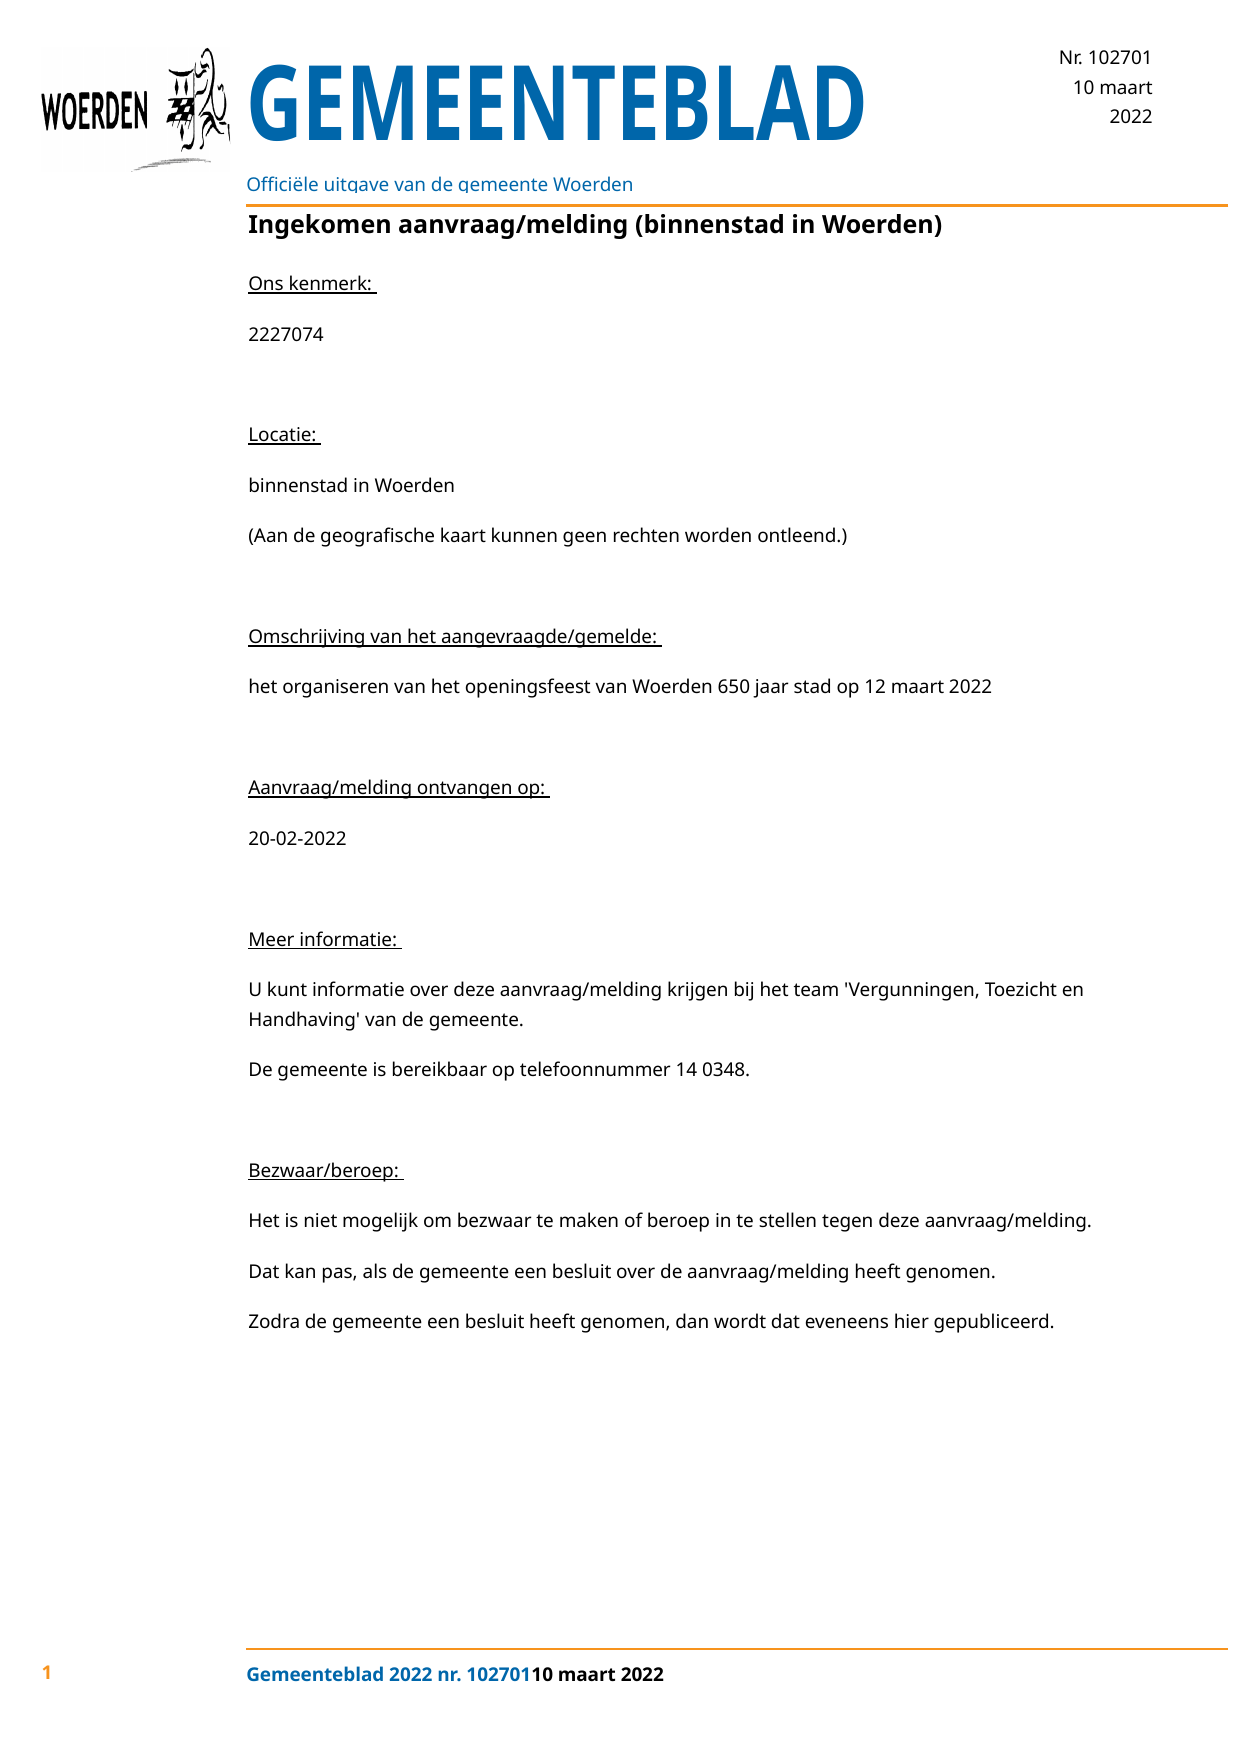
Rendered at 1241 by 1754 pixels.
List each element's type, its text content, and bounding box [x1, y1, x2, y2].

text Aanvraag/melding ontvangen op: [248, 774, 1152, 800]
text Dat kan pas, als de gemeente een besluit over de aanvraag/melding heeft genomen. [248, 1258, 1152, 1283]
text Ingekomen aanvraag/melding (binnenstad in Woerden) [248, 207, 1152, 241]
text Zodra de gemeente een besluit heeft genomen, dan wordt dat eveneens hier gepubliceerd. [248, 1308, 1152, 1334]
text Omschrijving van het aangevraagde/gemelde: [248, 623, 1152, 649]
text De gemeente is bereikbaar op telefoonnummer 14 0348. [248, 1056, 1152, 1082]
text 20-02-2022 [248, 825, 1152, 851]
text binnenstad in Woerden [248, 472, 1152, 498]
text 2227074 [248, 321, 1152, 346]
text Locatie: [248, 422, 1152, 447]
text Meer informatie: [248, 926, 1152, 951]
text Bezwaar/beroep: [248, 1157, 1152, 1183]
text (Aan de geografische kaart kunnen geen rechten worden ontleend.) [248, 522, 1152, 548]
text het organiseren van het openingsfeest van Woerden 650 jaar stad op 12 maart 2022 [248, 674, 1152, 699]
picture [41, 47, 231, 172]
text Het is niet mogelijk om bezwaar te maken of beroep in te stellen tegen deze aanvraag/melding. [248, 1207, 1152, 1233]
text U kunt informatie over deze aanvraag/melding krijgen bij het team 'Vergunningen, Toezicht en Handhaving' van de gemeente. [248, 976, 1152, 1031]
text Ons kenmerk: [248, 270, 1152, 296]
